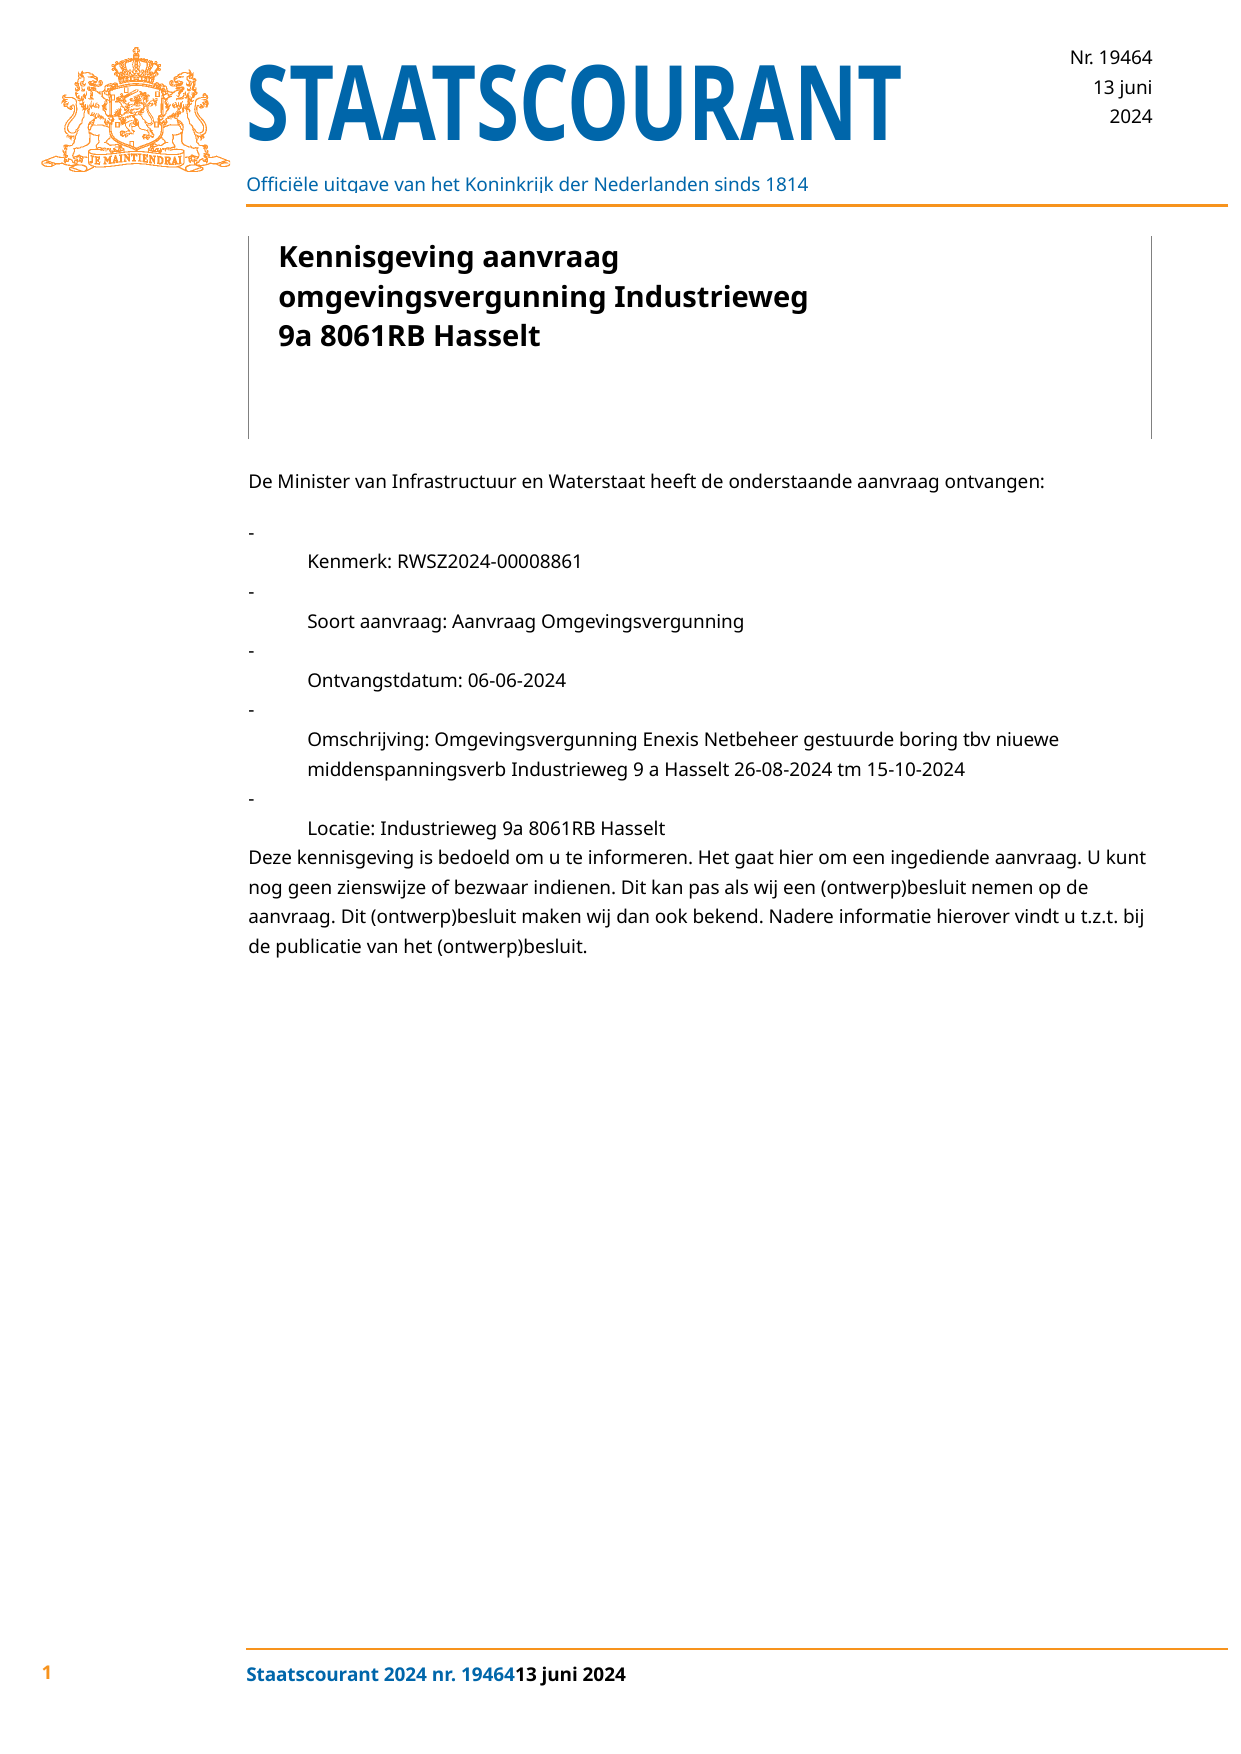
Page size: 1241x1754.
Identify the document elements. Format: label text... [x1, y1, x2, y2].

table_header [850, 414, 1151, 439]
list Locatie: Industrieweg 9a 8061RB Hasselt [248, 815, 1152, 841]
text De Minister van Infrastructuur en Waterstaat heeft de onderstaande aanvraag ontvangen: [248, 469, 1152, 494]
picture [41, 47, 231, 172]
table_header [1090, 236, 1151, 413]
list Omschrijving: Omgevingsvergunning Enexis Netbeheer gestuurde boring tbv niuewe middenspanningsverb Industrieweg 9 a Hasselt 26-08-2024 tm 15-10-2024 [248, 726, 1152, 781]
list Kenmerk: RWSZ2024-00008861 [248, 549, 1152, 574]
list Ontvangstdatum: 06-06-2024 [248, 667, 1152, 693]
table_header [850, 236, 912, 413]
picture [912, 236, 1090, 414]
table_header Kennisgeving aanvraag omgevingsvergunning Industrieweg 9a 8061RB Hasselt [249, 236, 850, 439]
list Soort aanvraag: Aanvraag Omgevingsvergunning [248, 608, 1152, 633]
text Deze kennisgeving is bedoeld om u te informeren. Het gaat hier om een ingediende aanvraag. U kunt nog geen zienswijze of bezwaar indienen. Dit kan pas als wij een (ontwerp)besluit nemen op de aanvraag. Dit (ontwerp)besluit maken wij dan ook bekend. Nadere informatie hierover vindt u t.z.t. bij de publicatie van het (ontwerp)besluit. [248, 844, 1152, 959]
